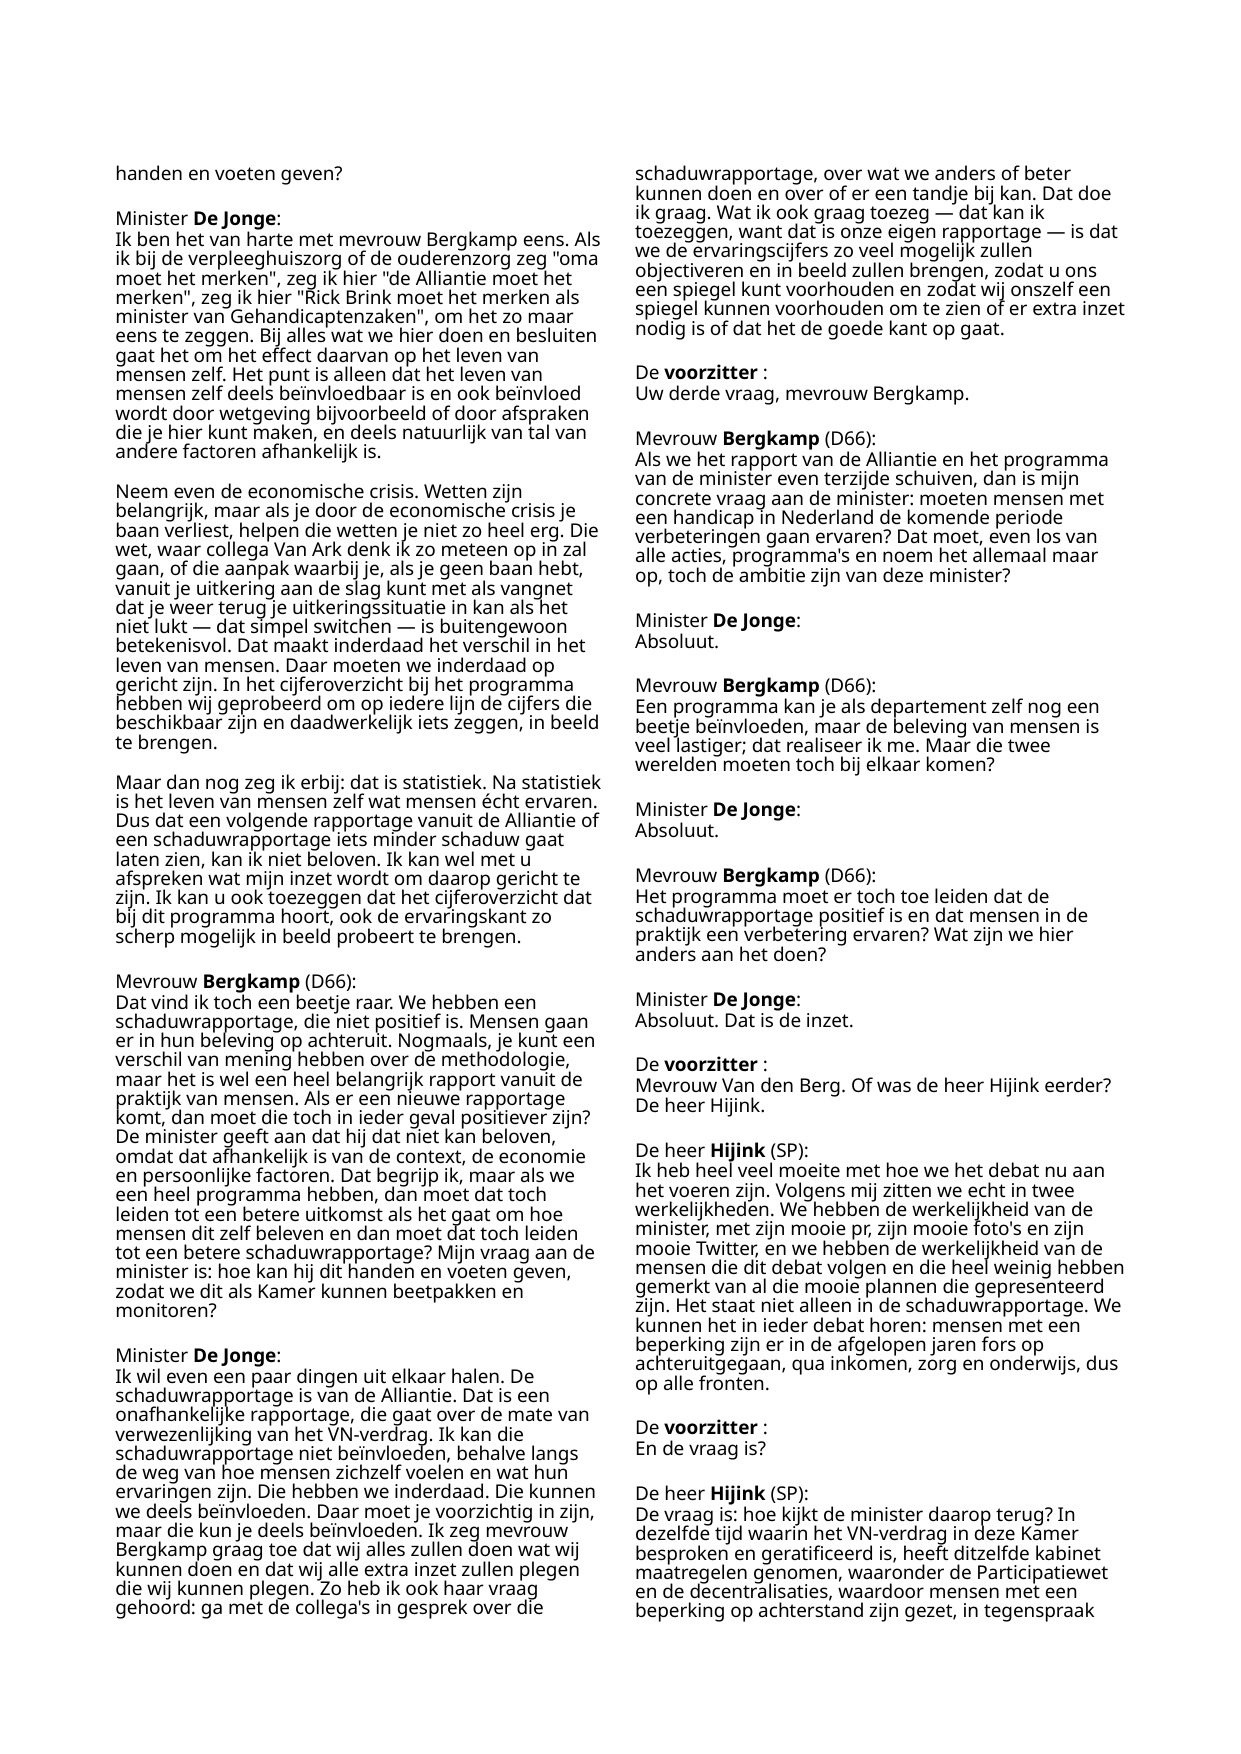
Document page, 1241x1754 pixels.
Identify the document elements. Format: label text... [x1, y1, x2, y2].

text Minister De Jonge: [115, 1342, 605, 1368]
text En de vraag is? [635, 1440, 1125, 1459]
text Uw derde vraag, mevrouw Bergkamp. [635, 385, 1125, 404]
text Mevrouw Bergkamp (D66): [635, 425, 1125, 451]
text Minister De Jonge: [635, 986, 1125, 1012]
text Een programma kan je als departement zelf nog een beetje beïnvloeden, maar de beleving van mensen is veel lastiger; dat realiseer ik me. Maar die twee werelden moeten toch bij elkaar komen? [635, 698, 1125, 776]
text Ik heb heel veel moeite met hoe we het debat nu aan het voeren zijn. Volgens mij zitten we echt in twee werkelijkheden. We hebben de werkelijkheid van de minister, met zijn mooie pr, zijn mooie foto's en zijn mooie Twitter, en we hebben de werkelijkheid van de mensen die dit debat volgen en die heel weinig hebben gemerkt van al die mooie plannen die gepresenteerd zijn. Het staat niet alleen in de schaduwrapportage. We kunnen het in ieder debat horen: mensen met een beperking zijn er in de afgelopen jaren fors op achteruitgegaan, qua inkomen, zorg en onderwijs, dus op alle fronten. [635, 1162, 1125, 1394]
text Neem even de economische crisis. Wetten zijn belangrijk, maar als je door de economische crisis je baan verliest, helpen die wetten je niet zo heel erg. Die wet, waar collega Van Ark denk ik zo meteen op in zal gaan, of die aanpak waarbij je, als je geen baan hebt, vanuit je uitkering aan de slag kunt met als vangnet dat je weer terug je uitkeringssituatie in kan als het niet lukt — dat simpel switchen — is buitengewoon betekenisvol. Dat maakt inderdaad het verschil in het leven van mensen. Daar moeten we inderdaad op gericht zijn. In het cijferoverzicht bij het programma hebben wij geprobeerd om op iedere lijn de cijfers die beschikbaar zijn en daadwerkelijk iets zeggen, in beeld te brengen. [115, 483, 605, 753]
text De voorzitter : [635, 359, 1125, 385]
text Als we het rapport van de Alliantie en het programma van de minister even terzijde schuiven, dan is mijn concrete vraag aan de minister: moeten mensen met een handicap in Nederland de komende periode verbeteringen gaan ervaren? Dat moet, even los van alle acties, programma's en noem het allemaal maar op, toch de ambitie zijn van deze minister? [635, 451, 1125, 586]
text De voorzitter : [635, 1052, 1125, 1077]
text Ik ben het van harte met mevrouw Bergkamp eens. Als ik bij de verpleeghuiszorg of de ouderenzorg zeg "oma moet het merken", zeg ik hier "de Alliantie moet het merken", zeg ik hier "Rick Brink moet het merken als minister van Gehandicaptenzaken", om het zo maar eens te zeggen. Bij alles wat we hier doen en besluiten gaat het om het effect daarvan op het leven van mensen zelf. Het punt is alleen dat het leven van mensen zelf deels beïnvloedbaar is en ook beïnvloed wordt door wetgeving bijvoorbeeld of door afspraken die je hier kunt maken, en deels natuurlijk van tal van andere factoren afhankelijk is. [115, 231, 605, 462]
text Mevrouw Bergkamp (D66): [115, 968, 605, 994]
text De voorzitter : [635, 1414, 1125, 1440]
text Maar dan nog zeg ik erbij: dat is statistiek. Na statistiek is het leven van mensen zelf wat mensen écht ervaren. Dus dat een volgende rapportage vanuit de Alliantie of een schaduwrapportage iets minder schaduw gaat laten zien, kan ik niet beloven. Ik kan wel met u afspreken wat mijn inzet wordt om daarop gericht te zijn. Ik kan u ook toezeggen dat het cijferoverzicht dat bij dit programma hoort, ook de ervaringskant zo scherp mogelijk in beeld probeert te brengen. [115, 774, 605, 947]
text Ik wil even een paar dingen uit elkaar halen. De schaduwrapportage is van de Alliantie. Dat is een onafhankelijke rapportage, die gaat over de mate van verwezenlijking van het VN-verdrag. Ik kan die schaduwrapportage niet beïnvloeden, behalve langs de weg van hoe mensen zichzelf voelen en wat hun ervaringen zijn. Die hebben we inderdaad. Die kunnen we deels beïnvloeden. Daar moet je voorzichtig in zijn, maar die kun je deels beïnvloeden. Ik zeg mevrouw Bergkamp graag toe dat wij alles zullen doen wat wij kunnen doen en dat wij alle extra inzet zullen plegen die wij kunnen plegen. Zo heb ik ook haar vraag gehoord: ga met de collega's in gesprek over die [115, 1368, 605, 1618]
text Dat vind ik toch een beetje raar. We hebben een schaduwrapportage, die niet positief is. Mensen gaan er in hun beleving op achteruit. Nogmaals, je kunt een verschil van mening hebben over de methodologie, maar het is wel een heel belangrijk rapport vanuit de praktijk van mensen. Als er een nieuwe rapportage komt, dan moet die toch in ieder geval positiever zijn? De minister geeft aan dat hij dat niet kan beloven, omdat dat afhankelijk is van de context, de economie en persoonlijke factoren. Dat begrijp ik, maar als we een heel programma hebben, dan moet dat toch leiden tot een betere uitkomst als het gaat om hoe mensen dit zelf beleven en dan moet dat toch leiden tot een betere schaduwrapportage? Mijn vraag aan de minister is: hoe kan hij dit handen en voeten geven, zodat we dit als Kamer kunnen beetpakken en monitoren? [115, 994, 605, 1321]
text Mevrouw Bergkamp (D66): [635, 862, 1125, 888]
text handen en voeten geven? [115, 165, 605, 184]
text De vraag is: hoe kijkt de minister daarop terug? In dezelfde tijd waarin het VN-verdrag in deze Kamer besproken en geratificeerd is, heeft ditzelfde kabinet maatregelen genomen, waaronder de Participatiewet en de decentralisaties, waardoor mensen met een beperking op achterstand zijn gezet, in tegenspraak [635, 1506, 1125, 1622]
text Minister De Jonge: [635, 607, 1125, 633]
text De heer Hijink (SP): [635, 1137, 1125, 1162]
text Absoluut. Dat is de inzet. [635, 1012, 1125, 1031]
text Absoluut. [635, 822, 1125, 841]
text De heer Hijink (SP): [635, 1480, 1125, 1506]
text Mevrouw Bergkamp (D66): [635, 673, 1125, 698]
text schaduwrapportage, over wat we anders of beter kunnen doen en over of er een tandje bij kan. Dat doe ik graag. Wat ik ook graag toezeg — dat kan ik toezeggen, want dat is onze eigen rapportage — is dat we de ervaringscijfers zo veel mogelijk zullen objectiveren en in beeld zullen brengen, zodat u ons een spiegel kunt voorhouden en zodat wij onszelf een spiegel kunnen voorhouden om te zien of er extra inzet nodig is of dat het de goede kant op gaat. [635, 165, 1125, 339]
text Minister De Jonge: [635, 796, 1125, 822]
text Het programma moet er toch toe leiden dat de schaduwrapportage positief is en dat mensen in de praktijk een verbetering ervaren? Wat zijn we hier anders aan het doen? [635, 888, 1125, 965]
text Minister De Jonge: [115, 205, 605, 231]
text Absoluut. [635, 633, 1125, 652]
text Mevrouw Van den Berg. Of was de heer Hijink eerder? De heer Hijink. [635, 1077, 1125, 1116]
